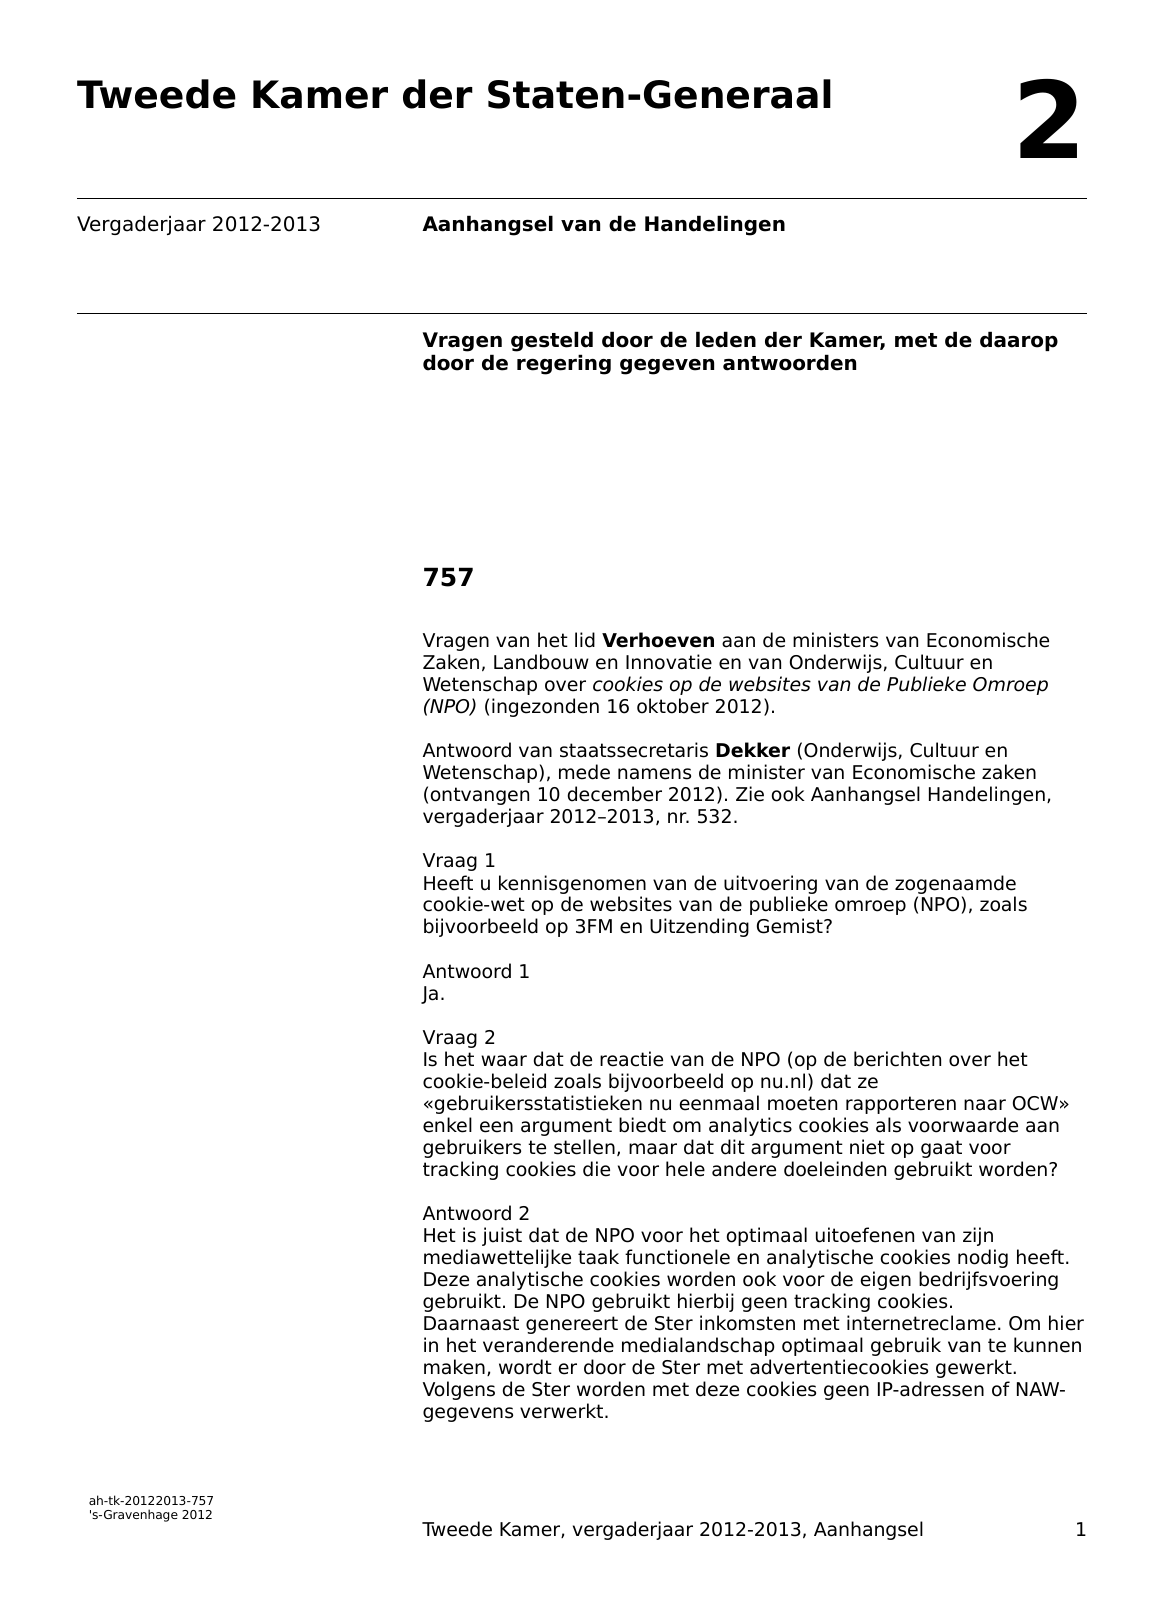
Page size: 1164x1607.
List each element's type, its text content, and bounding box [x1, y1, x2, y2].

text Vragen van het lid Verhoeven aan de ministers van Economische Zaken, Landbouw en Innovatie en van Onderwijs, Cultuur en Wetenschap over cookies op de websites van de Publieke Omroep (NPO) (ingezonden 16 oktober 2012). [422, 630, 1087, 718]
table_cell Vergaderjaar 2012-2013 [77, 199, 422, 313]
table_cell Vragen gesteld door de leden der Kamer, met de daarop door de regering gegeven antwoorden [422, 314, 1087, 375]
text Antwoord van staatssecretaris Dekker (Onderwijs, Cultuur en Wetenschap), mede namens de minister van Economische zaken (ontvangen 10 december 2012). Zie ook Aanhangsel Handelingen, vergaderjaar 2012–2013, nr. 532. [422, 740, 1087, 828]
text Daarnaast genereert de Ster inkomsten met internetreclame. Om hier in het veranderende medialandschap optimaal gebruik van te kunnen maken, wordt er door de Ster met advertentiecookies gewerkt. Volgens de Ster worden met deze cookies geen IP-adressen of NAW-gegevens verwerkt. [422, 1313, 1087, 1422]
text Ja. [422, 982, 1087, 1004]
text Is het waar dat de reactie van de NPO (op de berichten over het cookie-beleid zoals bijvoorbeeld op nu.nl) dat ze «gebruikersstatistieken nu eenmaal moeten rapporteren naar OCW» enkel een argument biedt om analytics cookies als voorwaarde aan gebruikers te stellen, maar dat dit argument niet op gaat voor tracking cookies die voor hele andere doeleinden gebruikt worden? [422, 1049, 1087, 1181]
table_header 2 [886, 59, 1087, 198]
text Heeft u kennisgenomen van de uitvoering van de zogenaamde cookie-wet op de websites van de publieke omroep (NPO), zoals bijvoorbeeld op 3FM en Uitzending Gemist? [422, 872, 1087, 938]
text Antwoord 1 [422, 961, 1087, 982]
text Het is juist dat de NPO voor het optimaal uitoefenen van zijn mediawettelijke taak functionele en analytische cookies nodig heeft. Deze analytische cookies worden ook voor de eigen bedrijfsvoering gebruikt. De NPO gebruikt hierbij geen tracking cookies. [422, 1225, 1087, 1313]
table_cell [77, 314, 422, 375]
table_header Tweede Kamer der Staten-Generaal [77, 59, 886, 198]
text ah-tk-20122013-757 [88, 1494, 323, 1508]
text Vraag 1 [422, 850, 1087, 872]
text Antwoord 2 [422, 1203, 1087, 1225]
table_cell Aanhangsel van de Handelingen [422, 199, 1087, 313]
text Vraag 2 [422, 1027, 1087, 1049]
text 's-Gravenhage 2012 [88, 1508, 323, 1522]
text 757 [422, 563, 1087, 592]
